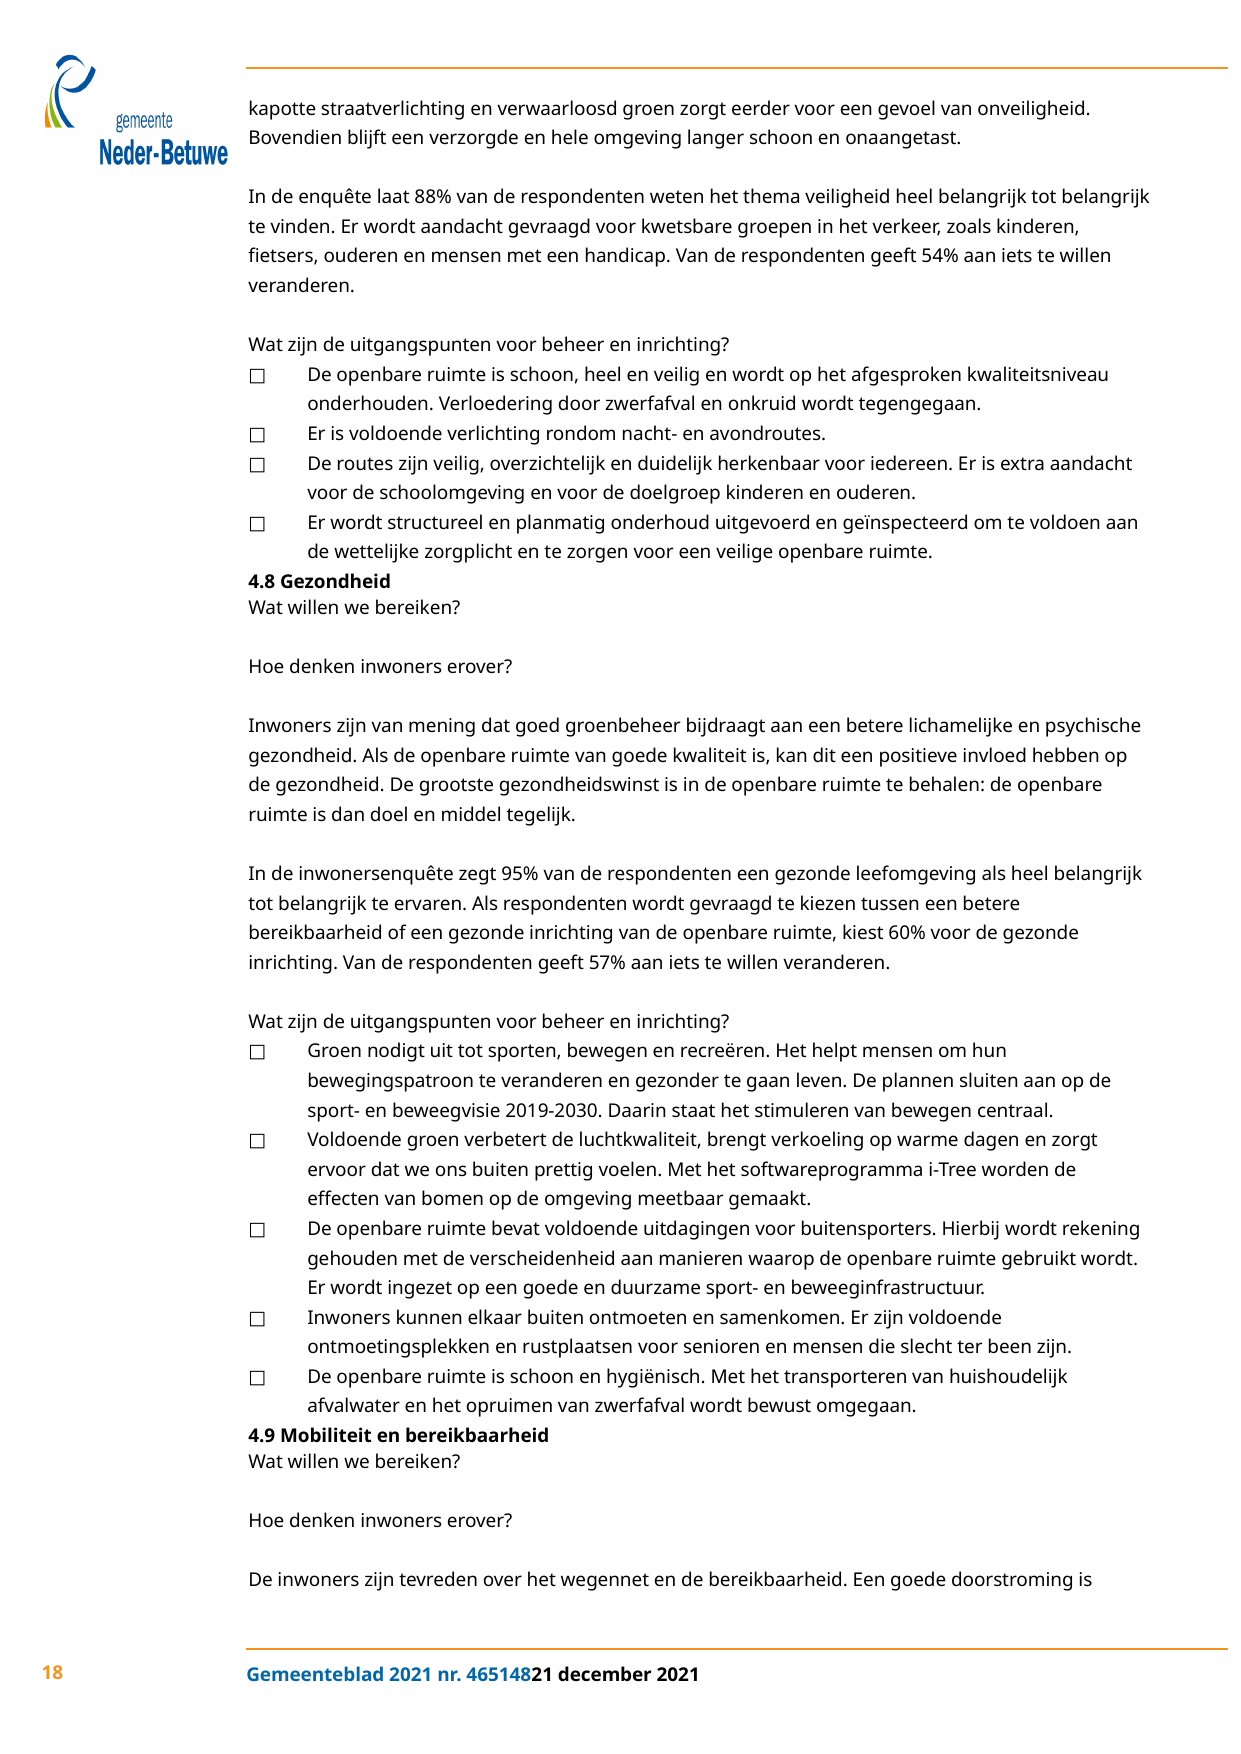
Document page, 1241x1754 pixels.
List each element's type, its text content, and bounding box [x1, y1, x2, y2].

list De routes zijn veilig, overzichtelijk en duidelijk herkenbaar voor iedereen. Er is extra aandacht voor de schoolomgeving en voor de doelgroep kinderen en ouderen. [248, 450, 1152, 505]
text Hoe denken inwoners erover? [248, 1507, 1152, 1533]
text kapotte straatverlichting en verwaarloosd groen zorgt eerder voor een gevoel van onveiligheid. Bovendien blijft een verzorgde en hele omgeving langer schoon en onaangetast. [248, 95, 1152, 150]
text Hoe denken inwoners erover? [248, 653, 1152, 679]
picture [41, 47, 231, 172]
text 4.9 Mobiliteit en bereikbaarheid [248, 1422, 1152, 1448]
text Inwoners zijn van mening dat goed groenbeheer bijdraagt aan een betere lichamelijke en psychische gezondheid. Als de openbare ruimte van goede kwaliteit is, kan dit een positieve invloed hebben op de gezondheid. De grootste gezondheidswinst is in de openbare ruimte te behalen: de openbare ruimte is dan doel en middel tegelijk. [248, 712, 1152, 827]
list Er is voldoende verlichting rondom nacht- en avondroutes. [248, 420, 1152, 446]
text 4.8 Gezondheid [248, 568, 1152, 594]
list Er wordt structureel en planmatig onderhoud uitgevoerd en geïnspecteerd om te voldoen aan de wettelijke zorgplicht en te zorgen voor een veilige openbare ruimte. [248, 509, 1152, 564]
list Voldoende groen verbetert de luchtkwaliteit, brengt verkoeling op warme dagen en zorgt ervoor dat we ons buiten prettig voelen. Met het softwareprogramma i-Tree worden de effecten van bomen op de omgeving meetbaar gemaakt. [248, 1126, 1152, 1211]
list Groen nodigt uit tot sporten, bewegen en recreëren. Het helpt mensen om hun bewegingspatroon te veranderen en gezonder te gaan leven. De plannen sluiten aan op de sport- en beweegvisie 2019-2030. Daarin staat het stimuleren van bewegen centraal. [248, 1038, 1152, 1122]
text In de inwonersenquête zegt 95% van de respondenten een gezonde leefomgeving als heel belangrijk tot belangrijk te ervaren. Als respondenten wordt gevraagd te kiezen tussen een betere bereikbaarheid of een gezonde inrichting van de openbare ruimte, kiest 60% voor de gezonde inrichting. Van de respondenten geeft 57% aan iets te willen veranderen. [248, 860, 1152, 974]
text Wat willen we bereiken? [248, 594, 1152, 619]
list De openbare ruimte bevat voldoende uitdagingen voor buitensporters. Hierbij wordt rekening gehouden met de verscheidenheid aan manieren waarop de openbare ruimte gebruikt wordt. Er wordt ingezet op een goede en duurzame sport- en beweeginfrastructuur. [248, 1215, 1152, 1300]
text Wat zijn de uitgangspunten voor beheer en inrichting? [248, 331, 1152, 357]
text Wat willen we bereiken? [248, 1448, 1152, 1474]
text In de enquête laat 88% van de respondenten weten het thema veiligheid heel belangrijk tot belangrijk te vinden. Er wordt aandacht gevraagd voor kwetsbare groepen in het verkeer, zoals kinderen, fietsers, ouderen en mensen met een handicap. Van de respondenten geeft 54% aan iets te willen veranderen. [248, 183, 1152, 298]
list Inwoners kunnen elkaar buiten ontmoeten en samenkomen. Er zijn voldoende ontmoetingsplekken en rustplaatsen voor senioren en mensen die slecht ter been zijn. [248, 1304, 1152, 1359]
list De openbare ruimte is schoon, heel en veilig en wordt op het afgesproken kwaliteitsniveau onderhouden. Verloedering door zwerfafval en onkruid wordt tegengegaan. [248, 361, 1152, 416]
text Wat zijn de uitgangspunten voor beheer en inrichting? [248, 1008, 1152, 1034]
list De openbare ruimte is schoon en hygiënisch. Met het transporteren van huishoudelijk afvalwater en het opruimen van zwerfafval wordt bewust omgegaan. [248, 1363, 1152, 1418]
text De inwoners zijn tevreden over het wegennet en de bereikbaarheid. Een goede doorstroming is [248, 1566, 1152, 1592]
